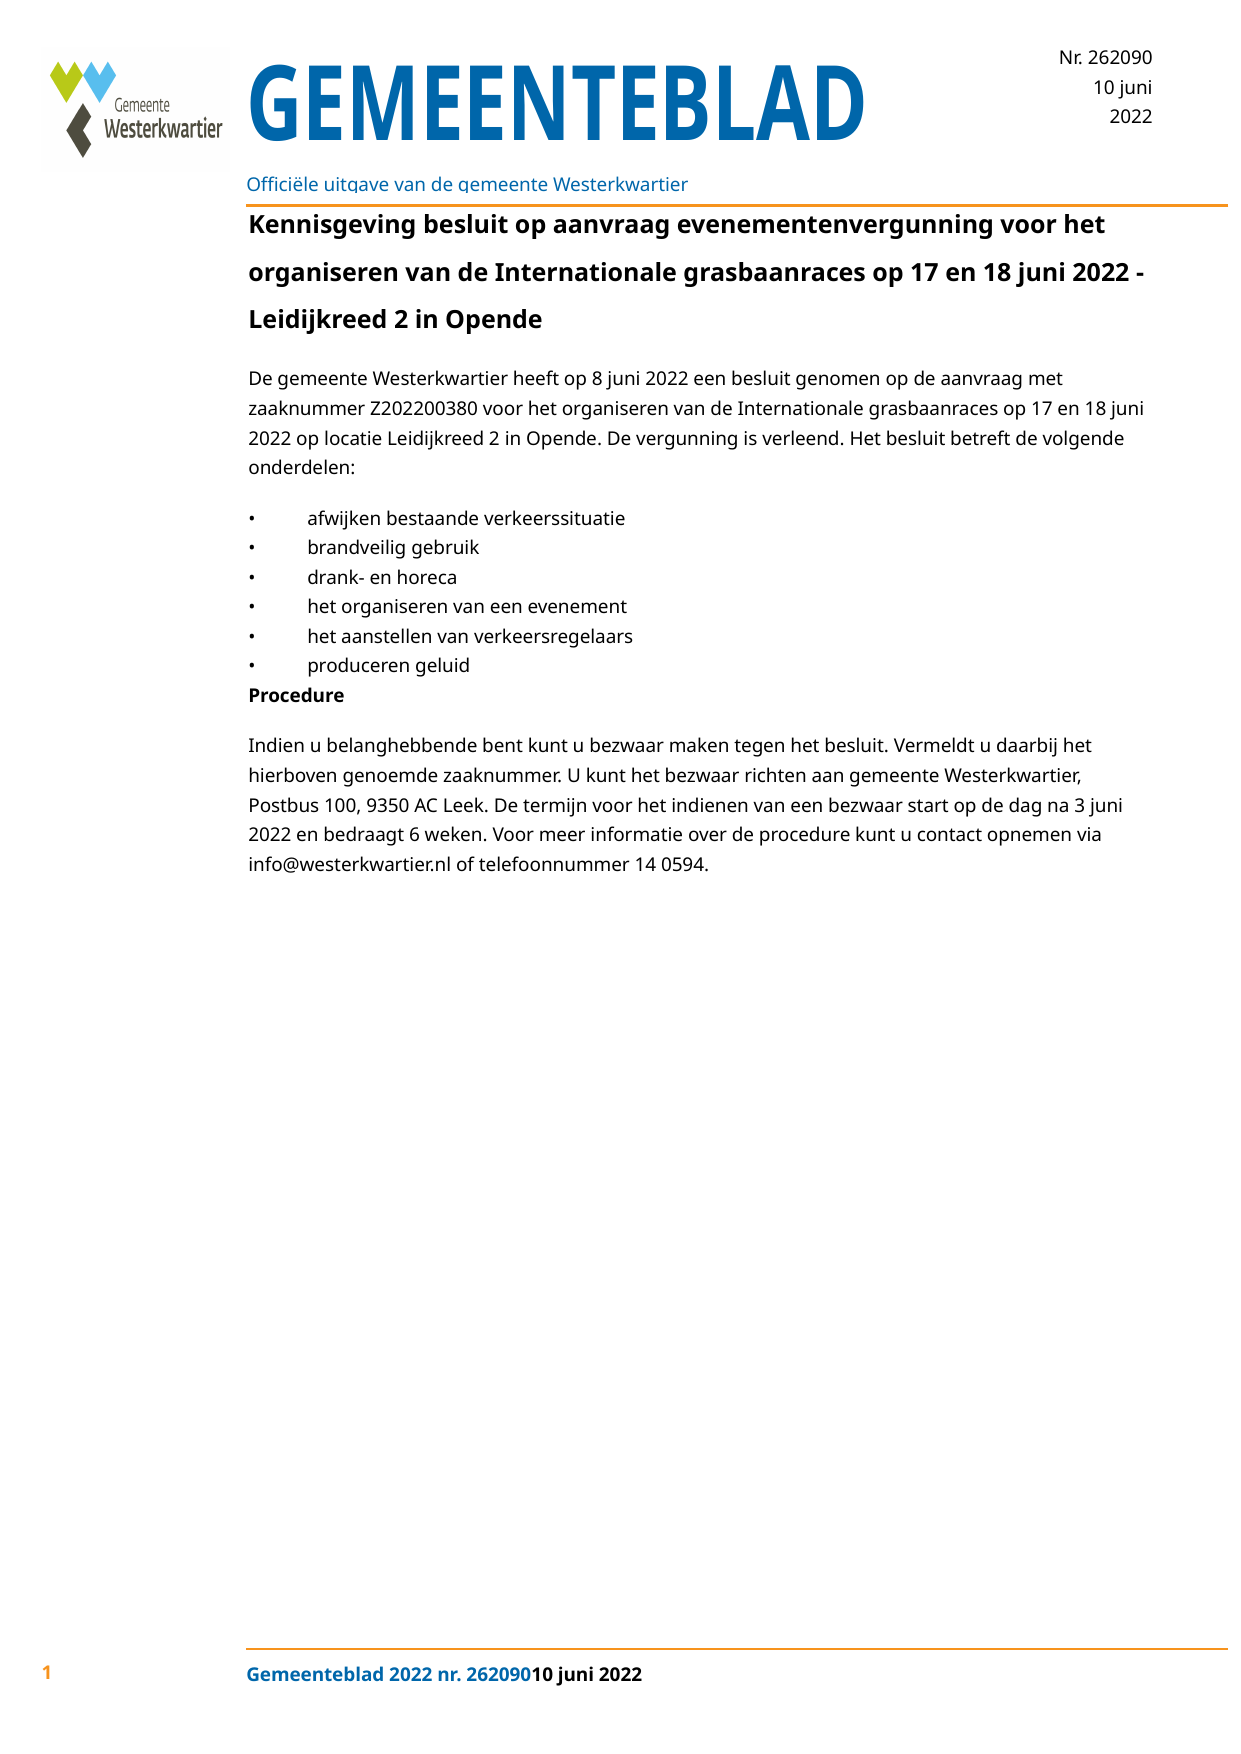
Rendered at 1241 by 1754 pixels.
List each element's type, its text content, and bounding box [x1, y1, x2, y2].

list het aanstellen van verkeersregelaars [248, 623, 1152, 649]
text De gemeente Westerkwartier heeft op 8 juni 2022 een besluit genomen op de aanvraag met zaaknummer Z202200380 voor het organiseren van de Internationale grasbaanraces op 17 en 18 juni 2022 op locatie Leidijkreed 2 in Opende. De vergunning is verleend. Het besluit betreft de volgende onderdelen: [248, 366, 1152, 480]
text Kennisgeving besluit op aanvraag evenementenvergunning voor het organiseren van de Internationale grasbaanraces op 17 en 18 juni 2022 - Leidijkreed 2 in Opende [248, 207, 1152, 336]
picture [41, 47, 231, 172]
list produceren geluid [248, 653, 1152, 678]
list afwijken bestaande verkeerssituatie [248, 505, 1152, 530]
list drank- en horeca [248, 564, 1152, 589]
text Procedure [248, 682, 1152, 708]
text Indien u belanghebbende bent kunt u bezwaar maken tegen het besluit. Vermeldt u daarbij het hierboven genoemde zaaknummer. U kunt het bezwaar richten aan gemeente Westerkwartier, Postbus 100, 9350 AC Leek. De termijn voor het indienen van een bezwaar start op de dag na 3 juni 2022 en bedraagt 6 weken. Voor meer informatie over de procedure kunt u contact opnemen via info@westerkwartier.nl of telefoonnummer 14 0594. [248, 733, 1152, 877]
list het organiseren van een evenement [248, 593, 1152, 619]
list brandveilig gebruik [248, 534, 1152, 560]
